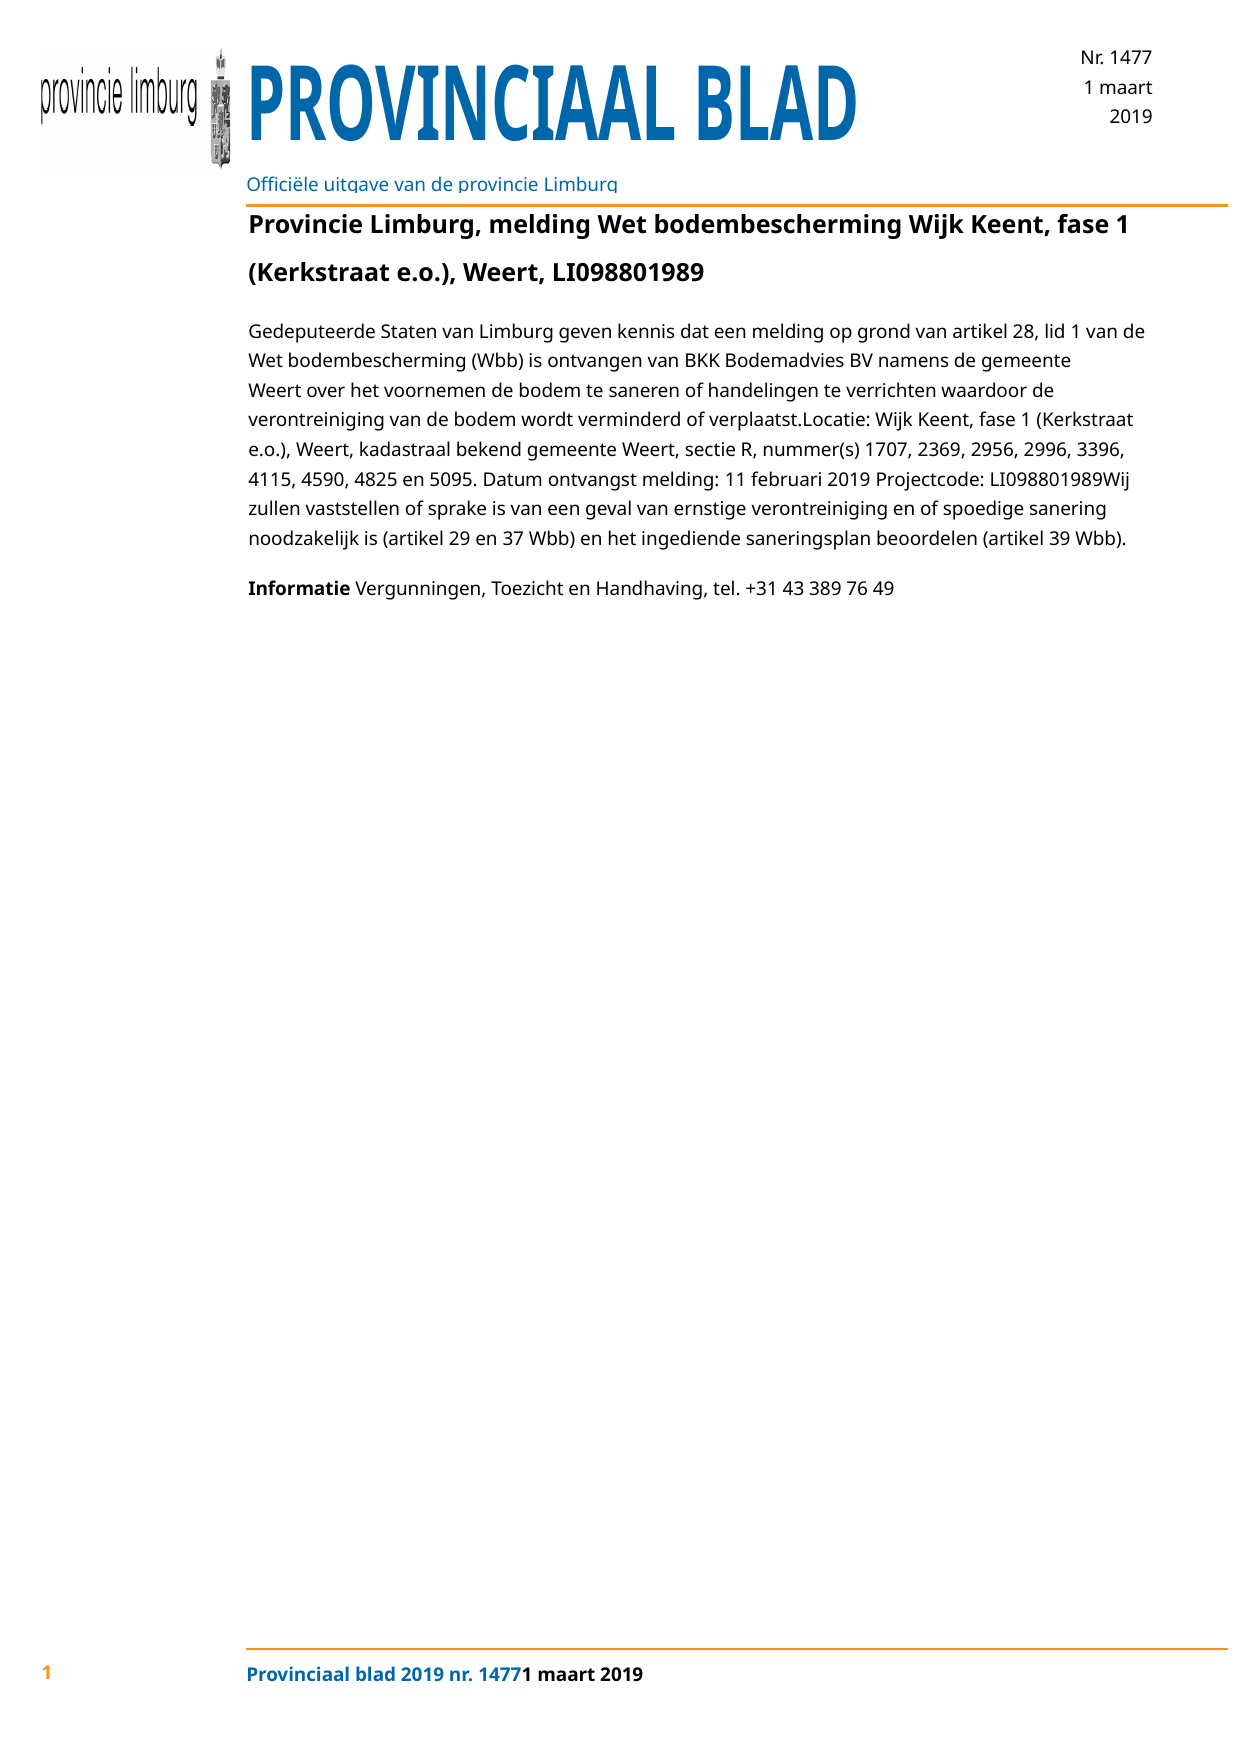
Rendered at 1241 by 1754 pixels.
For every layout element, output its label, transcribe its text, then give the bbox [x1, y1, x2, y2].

text Gedeputeerde Staten van Limburg geven kennis dat een melding op grond van artikel 28, lid 1 van de Wet bodembescherming (Wbb) is ontvangen van BKK Bodemadvies BV namens de gemeente Weert over het voornemen de bodem te saneren of handelingen te verrichten waardoor de verontreiniging van de bodem wordt verminderd of verplaatst.Locatie: Wijk Keent, fase 1 (Kerkstraat e.o.), Weert, kadastraal bekend gemeente Weert, sectie R, nummer(s) 1707, 2369, 2956, 2996, 3396, 4115, 4590, 4825 en 5095. Datum ontvangst melding: 11 februari 2019 Projectcode: LI098801989Wij zullen vaststellen of sprake is van een geval van ernstige verontreiniging en of spoedige sanering noodzakelijk is (artikel 29 en 37 Wbb) en het ingediende saneringsplan beoordelen (artikel 39 Wbb). [248, 318, 1152, 551]
picture [41, 47, 231, 172]
text Provincie Limburg, melding Wet bodembescherming Wijk Keent, fase 1 (Kerkstraat e.o.), Weert, LI098801989 [248, 207, 1152, 288]
text Informatie Vergunningen, Toezicht en Handhaving, tel. +31 43 389 76 49 [248, 575, 1152, 601]
